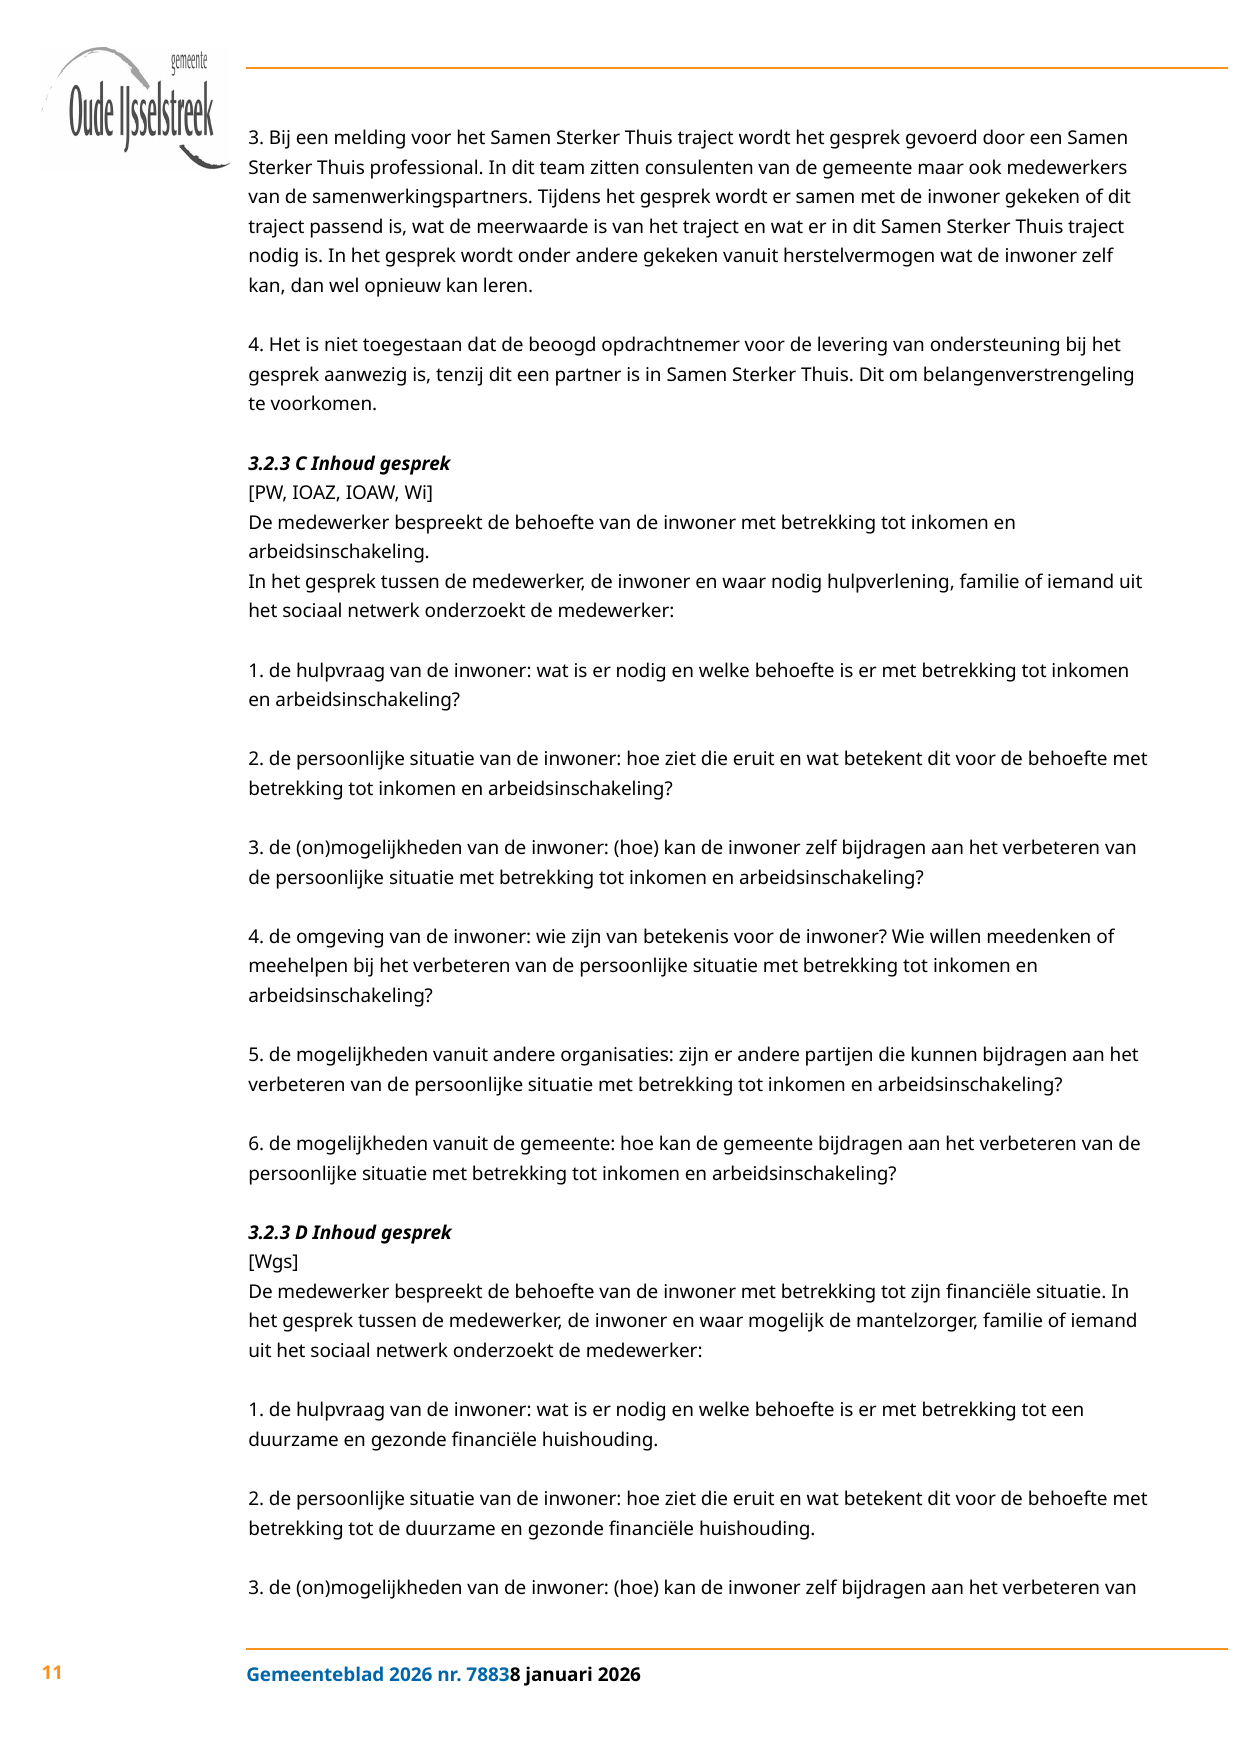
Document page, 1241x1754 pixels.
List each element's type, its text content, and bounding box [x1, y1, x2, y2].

text 3.2.3 C Inhoud gesprek [248, 450, 1152, 476]
text 5. de mogelijkheden vanuit andere organisaties: zijn er andere partijen die kunnen bijdragen aan het verbeteren van de persoonlijke situatie met betrekking tot inkomen en arbeidsinschakeling? [248, 1041, 1152, 1097]
text 4. de omgeving van de inwoner: wie zijn van betekenis voor de inwoner? Wie willen meedenken of meehelpen bij het verbeteren van de persoonlijke situatie met betrekking tot inkomen en arbeidsinschakeling? [248, 923, 1152, 1008]
text 3. Bij een melding voor het Samen Sterker Thuis traject wordt het gesprek gevoerd door een Samen Sterker Thuis professional. In dit team zitten consulenten van de gemeente maar ook medewerkers van de samenwerkingspartners. Tijdens het gesprek wordt er samen met de inwoner gekeken of dit traject passend is, wat de meerwaarde is van het traject en wat er in dit Samen Sterker Thuis traject nodig is. In het gesprek wordt onder andere gekeken vanuit herstelvermogen wat de inwoner zelf kan, dan wel opnieuw kan leren. [248, 124, 1152, 298]
text 2. de persoonlijke situatie van de inwoner: hoe ziet die eruit en wat betekent dit voor de behoefte met betrekking tot de duurzame en gezonde financiële huishouding. [248, 1485, 1152, 1541]
text 6. de mogelijkheden vanuit de gemeente: hoe kan de gemeente bijdragen aan het verbeteren van de persoonlijke situatie met betrekking tot inkomen en arbeidsinschakeling? [248, 1130, 1152, 1186]
text De medewerker bespreekt de behoefte van de inwoner met betrekking tot zijn financiële situatie. In het gesprek tussen de medewerker, de inwoner en waar mogelijk de mantelzorger, familie of iemand uit het sociaal netwerk onderzoekt de medewerker: [248, 1278, 1152, 1363]
text De medewerker bespreekt de behoefte van de inwoner met betrekking tot inkomen en arbeidsinschakeling. [248, 509, 1152, 564]
text 1. de hulpvraag van de inwoner: wat is er nodig en welke behoefte is er met betrekking tot inkomen en arbeidsinschakeling? [248, 657, 1152, 712]
text 3. de (on)mogelijkheden van de inwoner: (hoe) kan de inwoner zelf bijdragen aan het verbeteren van de persoonlijke situatie met betrekking tot inkomen en arbeidsinschakeling? [248, 834, 1152, 890]
text 3. de (on)mogelijkheden van de inwoner: (hoe) kan de inwoner zelf bijdragen aan het verbeteren van [248, 1574, 1152, 1600]
picture [41, 47, 231, 172]
text [Wgs] [248, 1248, 1152, 1274]
text In het gesprek tussen de medewerker, de inwoner en waar nodig hulpverlening, familie of iemand uit het sociaal netwerk onderzoekt de medewerker: [248, 568, 1152, 623]
text 2. de persoonlijke situatie van de inwoner: hoe ziet die eruit en wat betekent dit voor de behoefte met betrekking tot inkomen en arbeidsinschakeling? [248, 746, 1152, 801]
text 4. Het is niet toegestaan dat de beoogd opdrachtnemer voor de levering van ondersteuning bij het gesprek aanwezig is, tenzij dit een partner is in Samen Sterker Thuis. Dit om belangenverstrengeling te voorkomen. [248, 331, 1152, 416]
text 3.2.3 D Inhoud gesprek [248, 1219, 1152, 1245]
text [PW, IOAZ, IOAW, Wi] [248, 479, 1152, 505]
text 1. de hulpvraag van de inwoner: wat is er nodig en welke behoefte is er met betrekking tot een duurzame en gezonde financiële huishouding. [248, 1396, 1152, 1452]
